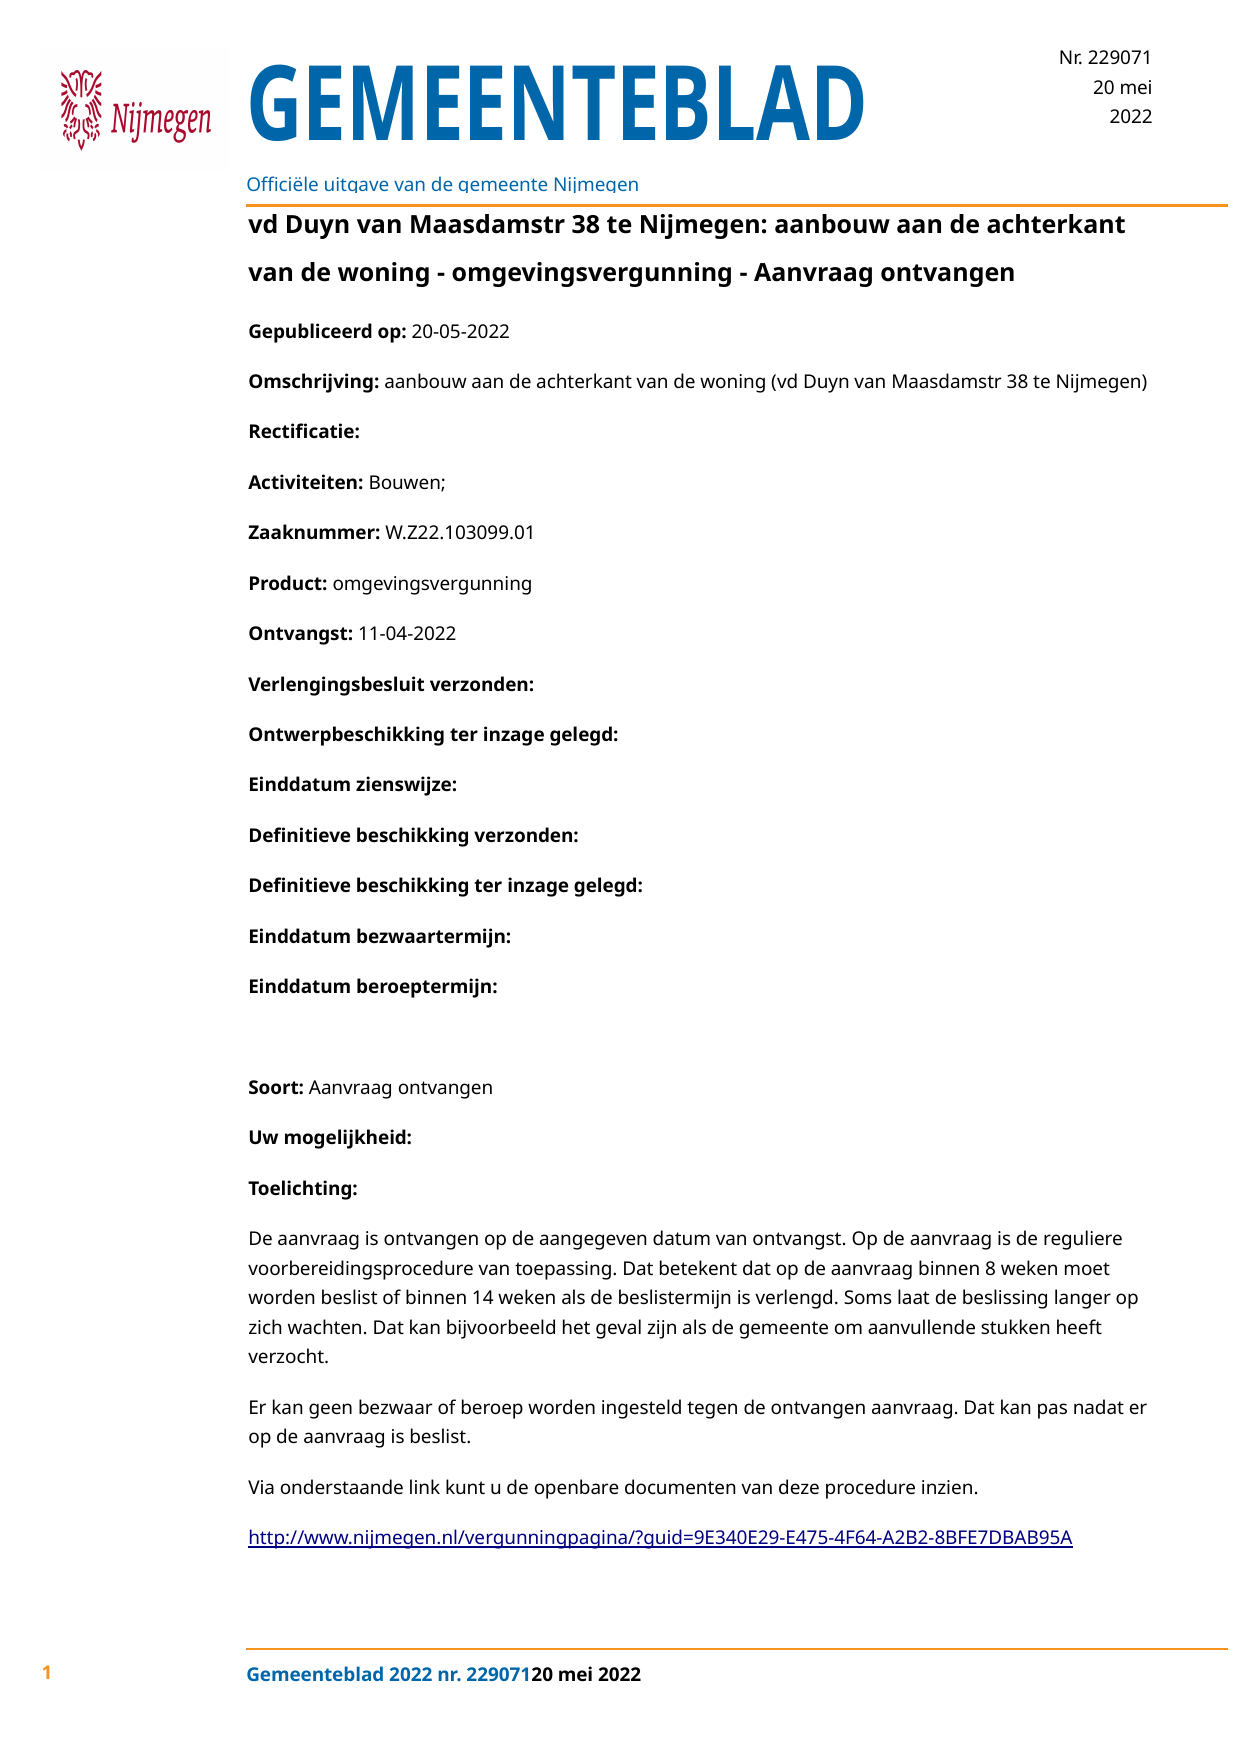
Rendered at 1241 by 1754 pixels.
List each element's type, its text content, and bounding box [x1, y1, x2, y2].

text Toelichting: [248, 1175, 1152, 1201]
text Gepubliceerd op: 20-05-2022 [248, 318, 1152, 344]
text Soort: Aanvraag ontvangen [248, 1074, 1152, 1100]
text Einddatum bezwaartermijn: [248, 923, 1152, 949]
text Einddatum beroeptermijn: [248, 973, 1152, 999]
text Product: omgevingsvergunning [248, 570, 1152, 596]
text Einddatum zienswijze: [248, 772, 1152, 797]
text vd Duyn van Maasdamstr 38 te Nijmegen: aanbouw aan de achterkant van de woning - omgevingsvergunning - Aanvraag ontvangen [248, 207, 1152, 288]
text Omschrijving: aanbouw aan de achterkant van de woning (vd Duyn van Maasdamstr 38 te Nijmegen) [248, 368, 1152, 394]
text Via onderstaande link kunt u de openbare documenten van deze procedure inzien. [248, 1474, 1152, 1500]
text Zaaknummer: W.Z22.103099.01 [248, 519, 1152, 545]
text Verlengingsbesluit verzonden: [248, 671, 1152, 697]
text Activiteiten: Bouwen; [248, 469, 1152, 495]
text Ontvangst: 11-04-2022 [248, 620, 1152, 646]
text Definitieve beschikking verzonden: [248, 822, 1152, 848]
text Uw mogelijkheid: [248, 1124, 1152, 1150]
text http://www.nijmegen.nl/vergunningpagina/?guid=9E340E29-E475-4F64-A2B2-8BFE7DBAB95A [248, 1524, 1152, 1550]
text Rectificatie: [248, 419, 1152, 444]
text Ontwerpbeschikking ter inzage gelegd: [248, 721, 1152, 747]
text De aanvraag is ontvangen op de aangegeven datum van ontvangst. Op de aanvraag is de reguliere voorbereidingsprocedure van toepassing. Dat betekent dat op de aanvraag binnen 8 weken moet worden beslist of binnen 14 weken als de beslistermijn is verlengd. Soms laat de beslissing langer op zich wachten. Dat kan bijvoorbeeld het geval zijn als de gemeente om aanvullende stukken heeft verzocht. [248, 1225, 1152, 1369]
text Er kan geen bezwaar of beroep worden ingesteld tegen de ontvangen aanvraag. Dat kan pas nadat er op de aanvraag is beslist. [248, 1394, 1152, 1449]
picture [41, 47, 231, 172]
text Definitieve beschikking ter inzage gelegd: [248, 872, 1152, 898]
